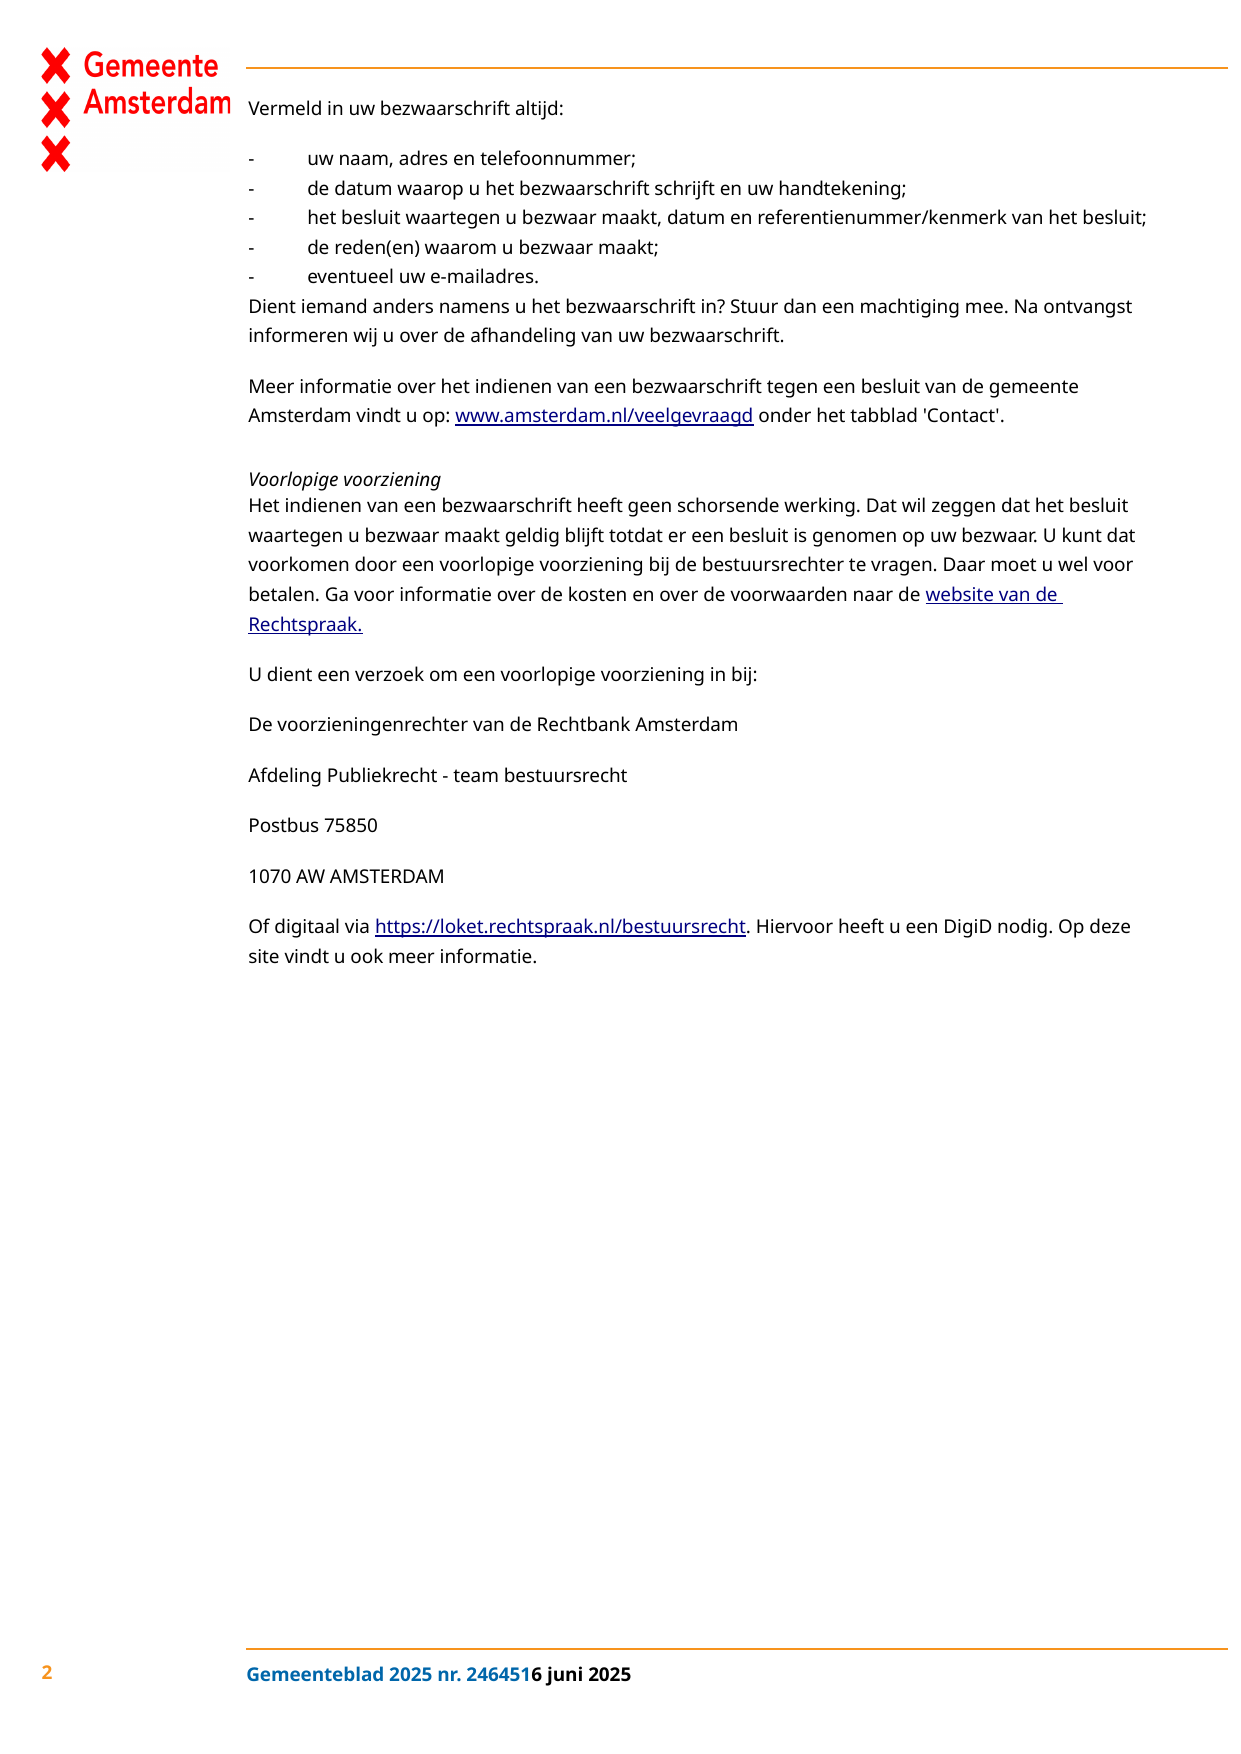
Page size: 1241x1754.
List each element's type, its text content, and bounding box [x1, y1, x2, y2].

list uw naam, adres en telefoonnummer; [248, 145, 1152, 171]
list de datum waarop u het bezwaarschrift schrijft en uw handtekening; [248, 175, 1152, 201]
text Vermeld in uw bezwaarschrift altijd: [248, 95, 1152, 121]
text 1070 AW AMSTERDAM [248, 863, 1152, 888]
text Postbus 75850 [248, 812, 1152, 838]
list het besluit waartegen u bezwaar maakt, datum en referentienummer/kenmerk van het besluit; [248, 204, 1152, 230]
text Voorlopige voorziening [248, 467, 1152, 492]
list eventueel uw e-mailadres. [248, 263, 1152, 289]
text Het indienen van een bezwaarschrift heeft geen schorsende werking. Dat wil zeggen dat het besluit waartegen u bezwaar maakt geldig blijft totdat er een besluit is genomen op uw bezwaar. U kunt dat voorkomen door een voorlopige voorziening bij de bestuursrechter te vragen. Daar moet u wel voor betalen. Ga voor informatie over de kosten en over de voorwaarden naar de website van de Rechtspraak. [248, 492, 1152, 636]
text De voorzieningenrechter van de Rechtbank Amsterdam [248, 712, 1152, 737]
text Dient iemand anders namens u het bezwaarschrift in? Stuur dan een machtiging mee. Na ontvangst informeren wij u over de afhandeling van uw bezwaarschrift. [248, 293, 1152, 348]
picture [41, 47, 231, 172]
list de reden(en) waarom u bezwaar maakt; [248, 234, 1152, 260]
text U dient een verzoek om een voorlopige voorziening in bij: [248, 661, 1152, 687]
text Afdeling Publiekrecht - team bestuursrecht [248, 762, 1152, 788]
text Meer informatie over het indienen van een bezwaarschrift tegen een besluit van de gemeente Amsterdam vindt u op: www.amsterdam.nl/veelgevraagd onder het tabblad 'Contact'. [248, 373, 1152, 428]
text Of digitaal via https://loket.rechtspraak.nl/bestuursrecht. Hiervoor heeft u een DigiD nodig. Op deze site vindt u ook meer informatie. [248, 913, 1152, 968]
